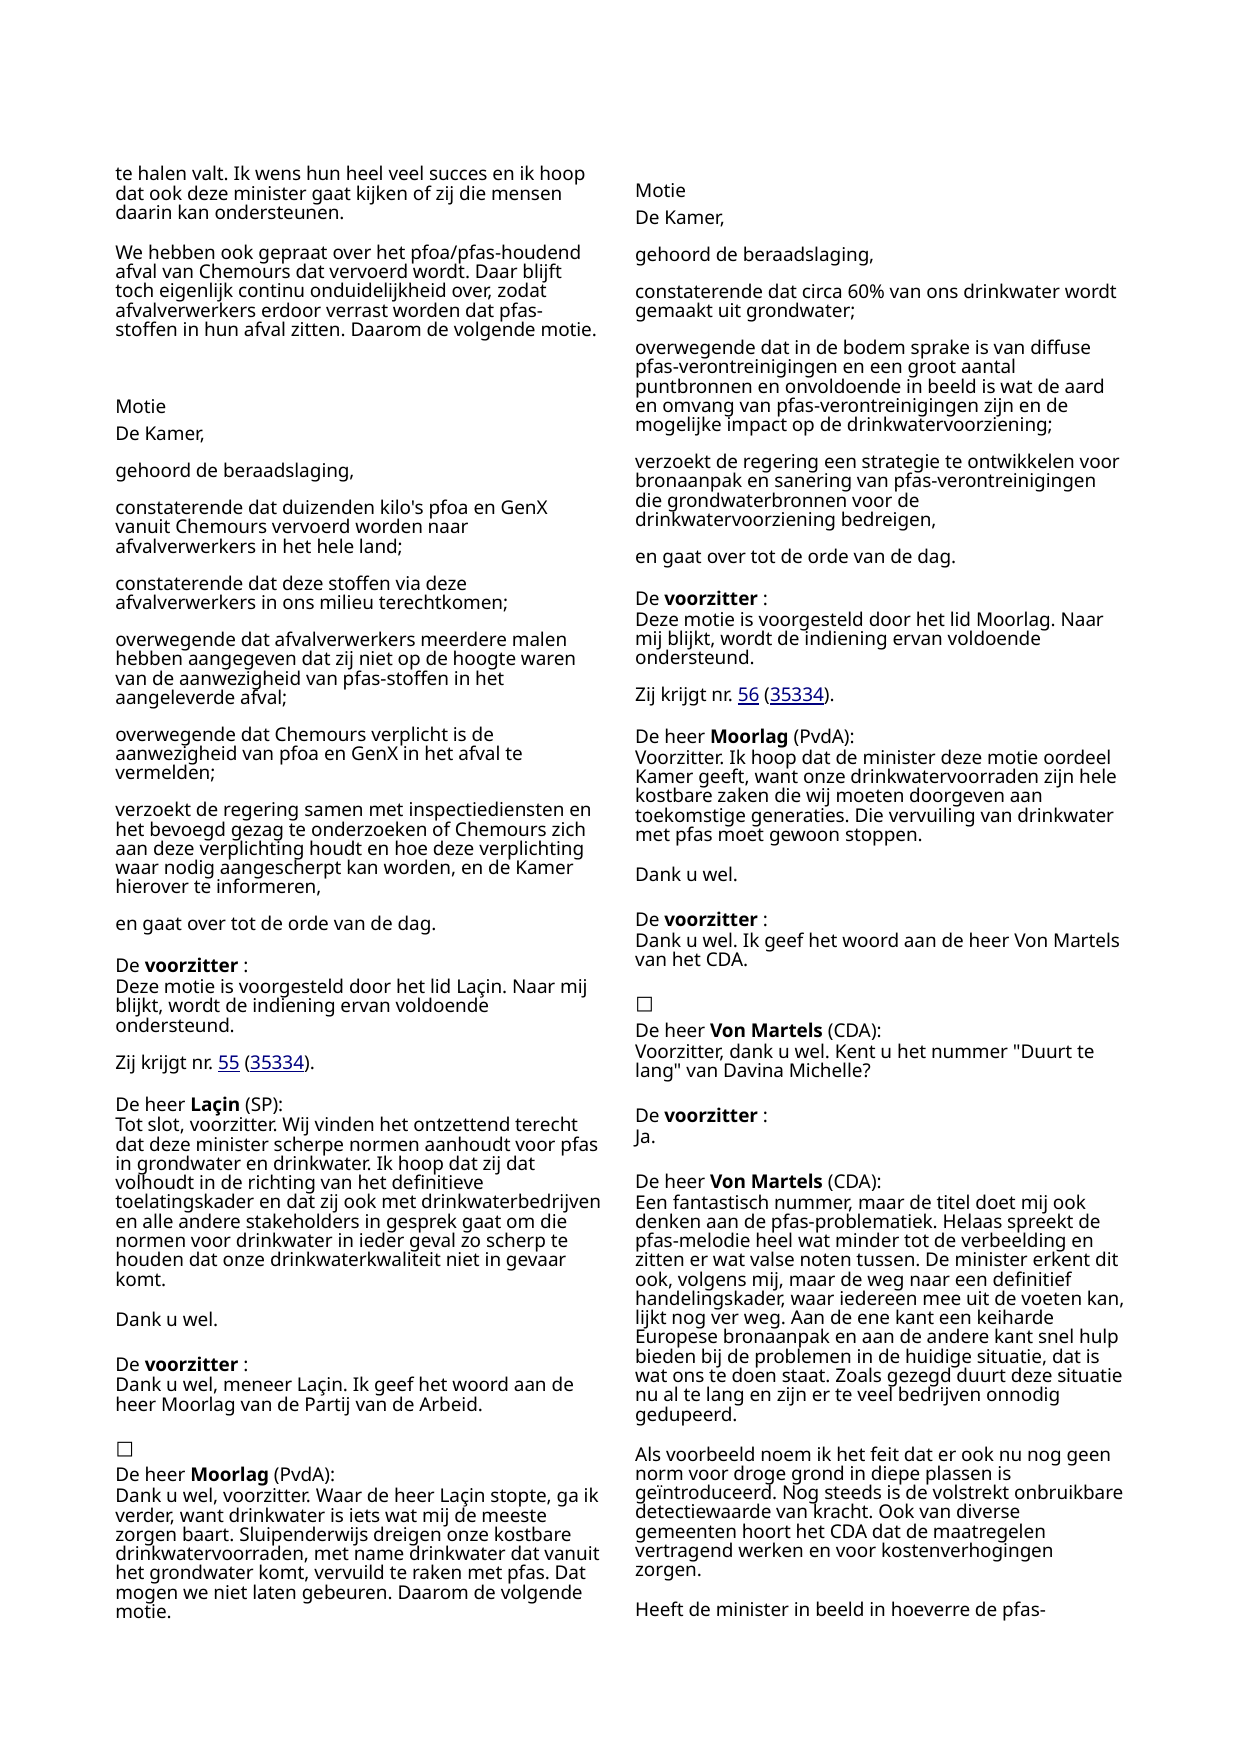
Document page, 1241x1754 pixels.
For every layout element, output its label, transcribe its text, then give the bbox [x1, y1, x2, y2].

text De voorzitter : [635, 906, 1125, 932]
text Tot slot, voorzitter. Wij vinden het ontzettend terecht dat deze minister scherpe normen aanhoudt voor pfas in grondwater en drinkwater. Ik hoop dat zij dat volhoudt in de richting van het definitieve toelatingskader en dat zij ook met drinkwaterbedrijven en alle andere stakeholders in gesprek gaat om die normen voor drinkwater in ieder geval zo scherp te houden dat onze drinkwaterkwaliteit niet in gevaar komt. [115, 1116, 605, 1290]
text verzoekt de regering samen met inspectiediensten en het bevoegd gezag te onderzoeken of Chemours zich aan deze verplichting houdt en hoe deze verplichting waar nodig aangescherpt kan worden, en de Kamer hierover te informeren, [115, 801, 605, 898]
text te halen valt. Ik wens hun heel veel succes en ik hoop dat ook deze minister gaat kijken of zij die mensen daarin kan ondersteunen. [115, 165, 605, 223]
text overwegende dat in de bodem sprake is van diffuse pfas-verontreinigingen en een groot aantal puntbronnen en onvoldoende in beeld is wat de aard en omvang van pfas-verontreinigingen zijn en de mogelijke impact op de drinkwatervoorziening; [635, 339, 1125, 435]
text De heer Laçin (SP): [115, 1091, 605, 1116]
text We hebben ook gepraat over het pfoa/pfas-houdend afval van Chemours dat vervoerd wordt. Daar blijft toch eigenlijk continu onduidelijkheid over, zodat afvalverwerkers erdoor verrast worden dat pfas-stoffen in hun afval zitten. Daarom de volgende motie. [115, 244, 605, 340]
text en gaat over tot de orde van de dag. [635, 548, 1125, 567]
text De Kamer, [635, 209, 1125, 228]
text De heer Von Martels (CDA): [635, 1017, 1125, 1043]
text ⬜ [115, 1436, 605, 1462]
text Deze motie is voorgesteld door het lid Laçin. Naar mij blijkt, wordt de indiening ervan voldoende ondersteund. [115, 978, 605, 1036]
text De voorzitter : [635, 585, 1125, 611]
text overwegende dat Chemours verplicht is de aanwezigheid van pfoa en GenX in het afval te vermelden; [115, 726, 605, 784]
text constaterende dat deze stoffen via deze afvalverwerkers in ons milieu terechtkomen; [115, 575, 605, 613]
text De heer Von Martels (CDA): [635, 1168, 1125, 1194]
text De heer Moorlag (PvdA): [115, 1462, 605, 1487]
text Voorzitter, dank u wel. Kent u het nummer "Duurt te lang" van Davina Michelle? [635, 1043, 1125, 1081]
text De voorzitter : [115, 1351, 605, 1376]
text Dank u wel. [115, 1311, 605, 1330]
text Ja. [635, 1128, 1125, 1147]
text overwegende dat afvalverwerkers meerdere malen hebben aangegeven dat zij niet op de hoogte waren van de aanwezigheid van pfas-stoffen in het aangeleverde afval; [115, 631, 605, 708]
text Zij krijgt nr. 55 (35334). [115, 1054, 605, 1073]
text De Kamer, [115, 425, 605, 444]
text Voorzitter. Ik hoop dat de minister deze motie oordeel Kamer geeft, want onze drinkwatervoorraden zijn hele kostbare zaken die wij moeten doorgeven aan toekomstige generaties. Die vervuiling van drinkwater met pfas moet gewoon stoppen. [635, 749, 1125, 845]
text Dank u wel. Ik geef het woord aan de heer Von Martels van het CDA. [635, 932, 1125, 970]
text ⬜ [635, 991, 1125, 1017]
text De voorzitter : [635, 1102, 1125, 1128]
text Dank u wel. [635, 866, 1125, 885]
text De heer Moorlag (PvdA): [635, 723, 1125, 749]
text Een fantastisch nummer, maar de titel doet mij ook denken aan de pfas-problematiek. Helaas spreekt de pfas-melodie heel wat minder tot de verbeelding en zitten er wat valse noten tussen. De minister erkent dit ook, volgens mij, maar de weg naar een definitief handelingskader, waar iedereen mee uit de voeten kan, lijkt nog ver weg. Aan de ene kant een keiharde Europese bronaanpak en aan de andere kant snel hulp bieden bij de problemen in de huidige situatie, dat is wat ons te doen staat. Zoals gezegd duurt deze situatie nu al te lang en zijn er te veel bedrijven onnodig gedupeerd. [635, 1194, 1125, 1425]
text Als voorbeeld noem ik het feit dat er ook nu nog geen norm voor droge grond in diepe plassen is geïntroduceerd. Nog steeds is de volstrekt onbruikbare detectiewaarde van kracht. Ook van diverse gemeenten hoort het CDA dat de maatregelen vertragend werken en voor kostenverhogingen zorgen. [635, 1446, 1125, 1581]
text constaterende dat circa 60% van ons drinkwater wordt gemaakt uit grondwater; [635, 283, 1125, 321]
text Heeft de minister in beeld in hoeverre de pfas- [635, 1601, 1125, 1621]
text constaterende dat duizenden kilo's pfoa en GenX vanuit Chemours vervoerd worden naar afvalverwerkers in het hele land; [115, 499, 605, 557]
text Deze motie is voorgesteld door het lid Moorlag. Naar mij blijkt, wordt de indiening ervan voldoende ondersteund. [635, 611, 1125, 668]
text Motie [635, 177, 1125, 203]
text Motie [115, 394, 605, 419]
text gehoord de beraadslaging, [635, 246, 1125, 265]
text Zij krijgt nr. 56 (35334). [635, 686, 1125, 705]
text Dank u wel, meneer Laçin. Ik geef het woord aan de heer Moorlag van de Partij van de Arbeid. [115, 1376, 605, 1415]
text en gaat over tot de orde van de dag. [115, 915, 605, 935]
text Dank u wel, voorzitter. Waar de heer Laçin stopte, ga ik verder, want drinkwater is iets wat mij de meeste zorgen baart. Sluipenderwijs dreigen onze kostbare drinkwatervoorraden, met name drinkwater dat vanuit het grondwater komt, vervuild te raken met pfas. Dat mogen we niet laten gebeuren. Daarom de volgende motie. [115, 1487, 605, 1622]
text gehoord de beraadslaging, [115, 462, 605, 482]
text De voorzitter : [115, 952, 605, 978]
text verzoekt de regering een strategie te ontwikkelen voor bronaanpak en sanering van pfas-verontreinigingen die grondwaterbronnen voor de drinkwatervoorziening bedreigen, [635, 453, 1125, 530]
